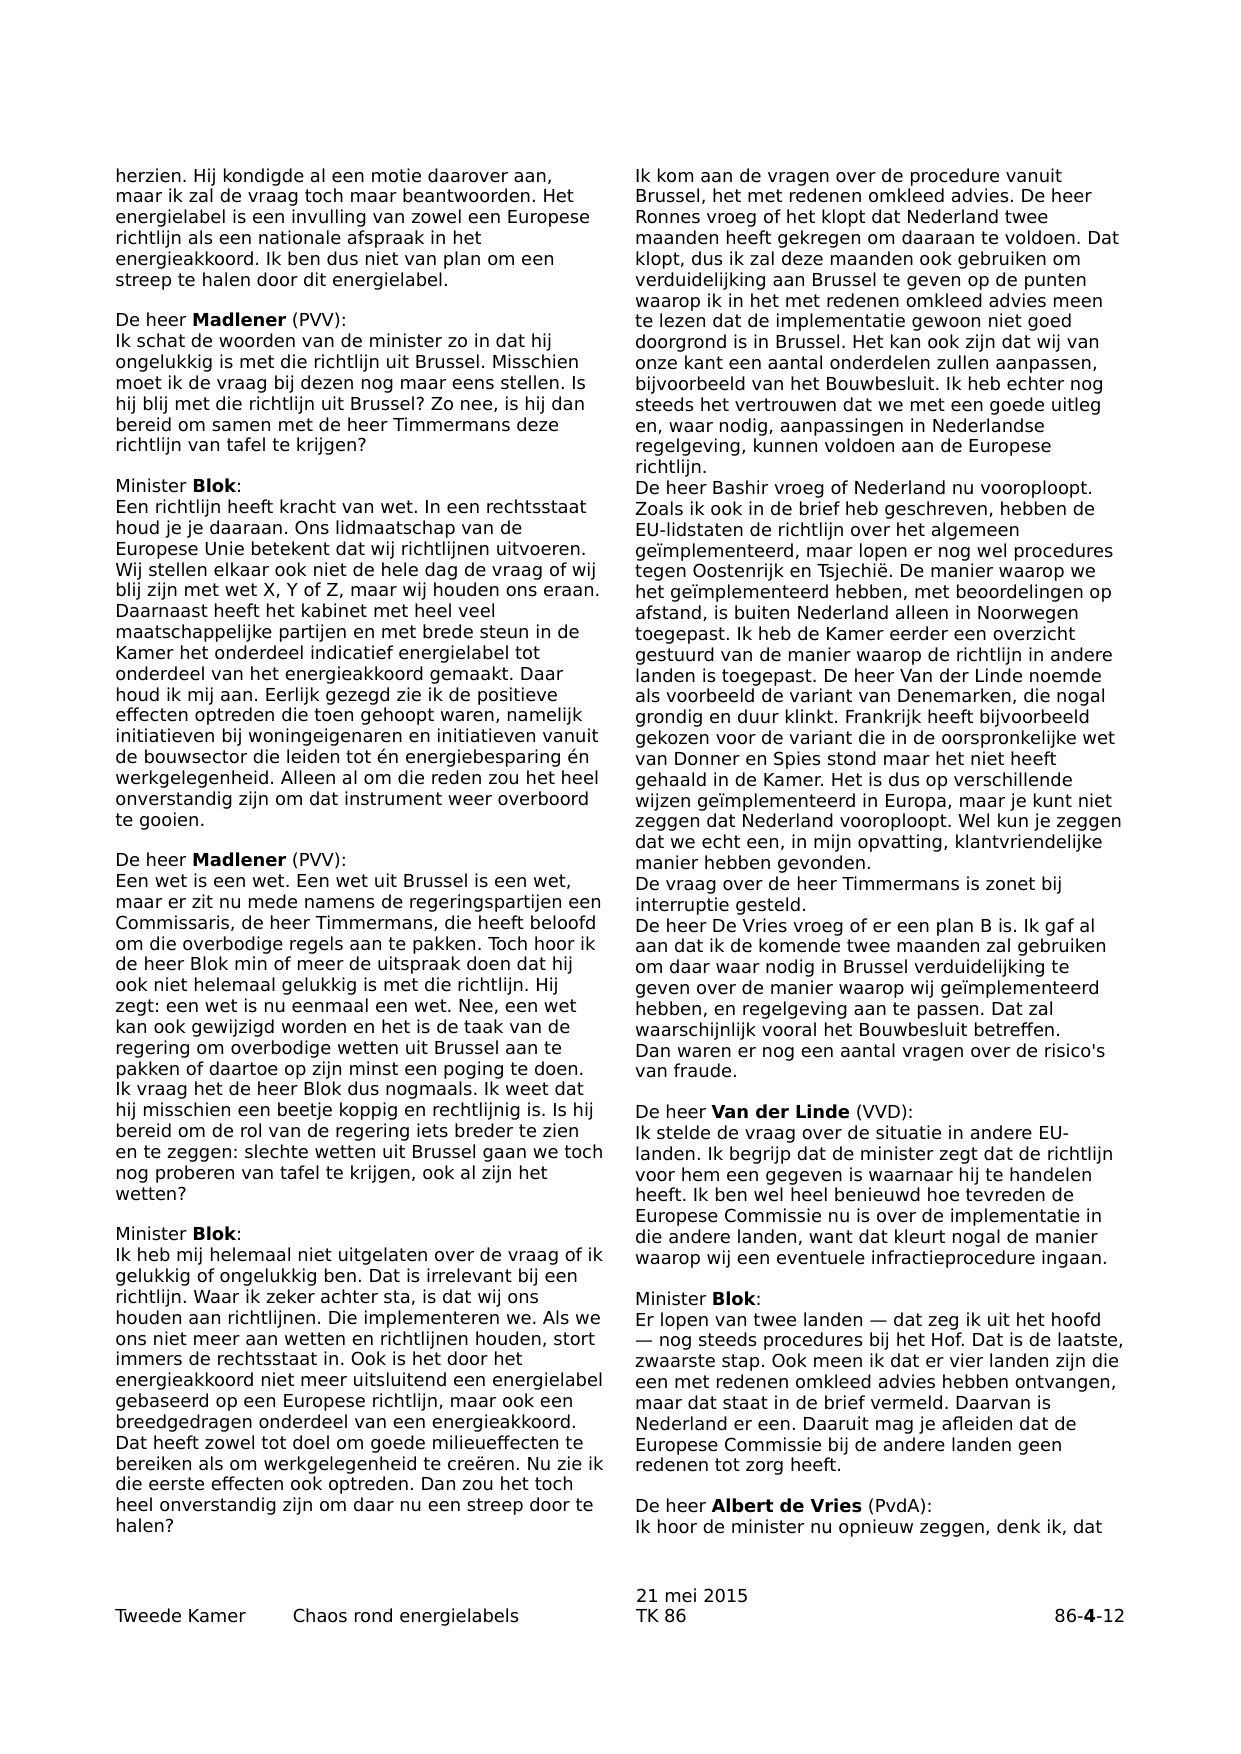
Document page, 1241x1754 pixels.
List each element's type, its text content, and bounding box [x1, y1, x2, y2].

text Minister Blok: [115, 1224, 605, 1245]
text Ik kom aan de vragen over de procedure vanuit Brussel, het met redenen omkleed advies. De heer Ronnes vroeg of het klopt dat Nederland twee maanden heeft gekregen om daaraan te voldoen. Dat klopt, dus ik zal deze maanden ook gebruiken om verduidelijking aan Brussel te geven op de punten waarop ik in het met redenen omkleed advies meen te lezen dat de implementatie gewoon niet goed doorgrond is in Brussel. Het kan ook zijn dat wij van onze kant een aantal onderdelen zullen aanpassen, bijvoorbeeld van het Bouwbesluit. Ik heb echter nog steeds het vertrouwen dat we met een goede uitleg en, waar nodig, aanpassingen in Nederlandse regelgeving, kunnen voldoen aan de Europese richtlijn. [635, 165, 1125, 478]
text Dan waren er nog een aantal vragen over de risico's van fraude. [635, 1040, 1125, 1082]
text De heer Madlener (PVV): [115, 310, 605, 331]
text Een wet is een wet. Een wet uit Brussel is een wet, maar er zit nu mede namens de regeringspartijen een Commissaris, de heer Timmermans, die heeft beloofd om die overbodige regels aan te pakken. Toch hoor ik de heer Blok min of meer de uitspraak doen dat hij ook niet helemaal gelukkig is met die richtlijn. Hij zegt: een wet is nu eenmaal een wet. Nee, een wet kan ook gewijzigd worden en het is de taak van de regering om overbodige wetten uit Brussel aan te pakken of daartoe op zijn minst een poging te doen. Ik vraag het de heer Blok dus nogmaals. Ik weet dat hij misschien een beetje koppig en rechtlijnig is. Is hij bereid om de rol van de regering iets breder te zien en te zeggen: slechte wetten uit Brussel gaan we toch nog proberen van tafel te krijgen, ook al zijn het wetten? [115, 871, 605, 1204]
text Minister Blok: [115, 476, 605, 497]
text De vraag over de heer Timmermans is zonet bij interruptie gesteld. [635, 874, 1125, 915]
text De heer De Vries vroeg of er een plan B is. Ik gaf al aan dat ik de komende twee maanden zal gebruiken om daar waar nodig in Brussel verduidelijking te geven over de manier waarop wij geïmplementeerd hebben, en regelgeving aan te passen. Dat zal waarschijnlijk vooral het Bouwbesluit betreffen. [635, 915, 1125, 1040]
text Ik heb mij helemaal niet uitgelaten over de vraag of ik gelukkig of ongelukkig ben. Dat is irrelevant bij een richtlijn. Waar ik zeker achter sta, is dat wij ons houden aan richtlijnen. Die implementeren we. Als we ons niet meer aan wetten en richtlijnen houden, stort immers de rechtsstaat in. Ook is het door het energieakkoord niet meer uitsluitend een energielabel gebaseerd op een Europese richtlijn, maar ook een breedgedragen onderdeel van een energieakkoord. Dat heeft zowel tot doel om goede milieueffecten te bereiken als om werkgelegenheid te creëren. Nu zie ik die eerste effecten ook optreden. Dan zou het toch heel onverstandig zijn om daar nu een streep door te halen? [115, 1245, 605, 1537]
text De heer Bashir vroeg of Nederland nu vooroploopt. Zoals ik ook in de brief heb geschreven, hebben de EU-lidstaten de richtlijn over het algemeen geïmplementeerd, maar lopen er nog wel procedures tegen Oostenrijk en Tsjechië. De manier waarop we het geïmplementeerd hebben, met beoordelingen op afstand, is buiten Nederland alleen in Noorwegen toegepast. Ik heb de Kamer eerder een overzicht gestuurd van de manier waarop de richtlijn in andere landen is toegepast. De heer Van der Linde noemde als voorbeeld de variant van Denemarken, die nogal grondig en duur klinkt. Frankrijk heeft bijvoorbeeld gekozen voor de variant die in de oorspronkelijke wet van Donner en Spies stond maar het niet heeft gehaald in de Kamer. Het is dus op verschillende wijzen geïmplementeerd in Europa, maar je kunt niet zeggen dat Nederland vooroploopt. Wel kun je zeggen dat we echt een, in mijn opvatting, klantvriendelijke manier hebben gevonden. [635, 478, 1125, 874]
text De heer Van der Linde (VVD): [635, 1102, 1125, 1123]
text Er lopen van twee landen — dat zeg ik uit het hoofd — nog steeds procedures bij het Hof. Dat is de laatste, zwaarste stap. Ook meen ik dat er vier landen zijn die een met redenen omkleed advies hebben ontvangen, maar dat staat in de brief vermeld. Daarvan is Nederland er een. Daaruit mag je afleiden dat de Europese Commissie bij de andere landen geen redenen tot zorg heeft. [635, 1309, 1125, 1476]
text Ik stelde de vraag over de situatie in andere EU-landen. Ik begrijp dat de minister zegt dat de richtlijn voor hem een gegeven is waarnaar hij te handelen heeft. Ik ben wel heel benieuwd hoe tevreden de Europese Commissie nu is over de implementatie in die andere landen, want dat kleurt nogal de manier waarop wij een eventuele infractieprocedure ingaan. [635, 1123, 1125, 1268]
text Een richtlijn heeft kracht van wet. In een rechtsstaat houd je je daaraan. Ons lidmaatschap van de Europese Unie betekent dat wij richtlijnen uitvoeren. Wij stellen elkaar ook niet de hele dag de vraag of wij blij zijn met wet X, Y of Z, maar wij houden ons eraan. Daarnaast heeft het kabinet met heel veel maatschappelijke partijen en met brede steun in de Kamer het onderdeel indicatief energielabel tot onderdeel van het energieakkoord gemaakt. Daar houd ik mij aan. Eerlijk gezegd zie ik de positieve effecten optreden die toen gehoopt waren, namelijk initiatieven bij woningeigenaren en initiatieven vanuit de bouwsector die leiden tot én energiebesparing én werkgelegenheid. Alleen al om die reden zou het heel onverstandig zijn om dat instrument weer overboord te gooien. [115, 497, 605, 830]
text De heer Madlener (PVV): [115, 850, 605, 871]
text Ik hoor de minister nu opnieuw zeggen, denk ik, dat [635, 1517, 1125, 1537]
text herzien. Hij kondigde al een motie daarover aan, maar ik zal de vraag toch maar beantwoorden. Het energielabel is een invulling van zowel een Europese richtlijn als een nationale afspraak in het energieakkoord. Ik ben dus niet van plan om een streep te halen door dit energielabel. [115, 165, 605, 290]
text Minister Blok: [635, 1288, 1125, 1309]
text Ik schat de woorden van de minister zo in dat hij ongelukkig is met die richtlijn uit Brussel. Misschien moet ik de vraag bij dezen nog maar eens stellen. Is hij blij met die richtlijn uit Brussel? Zo nee, is hij dan bereid om samen met de heer Timmermans deze richtlijn van tafel te krijgen? [115, 331, 605, 456]
text De heer Albert de Vries (PvdA): [635, 1496, 1125, 1517]
